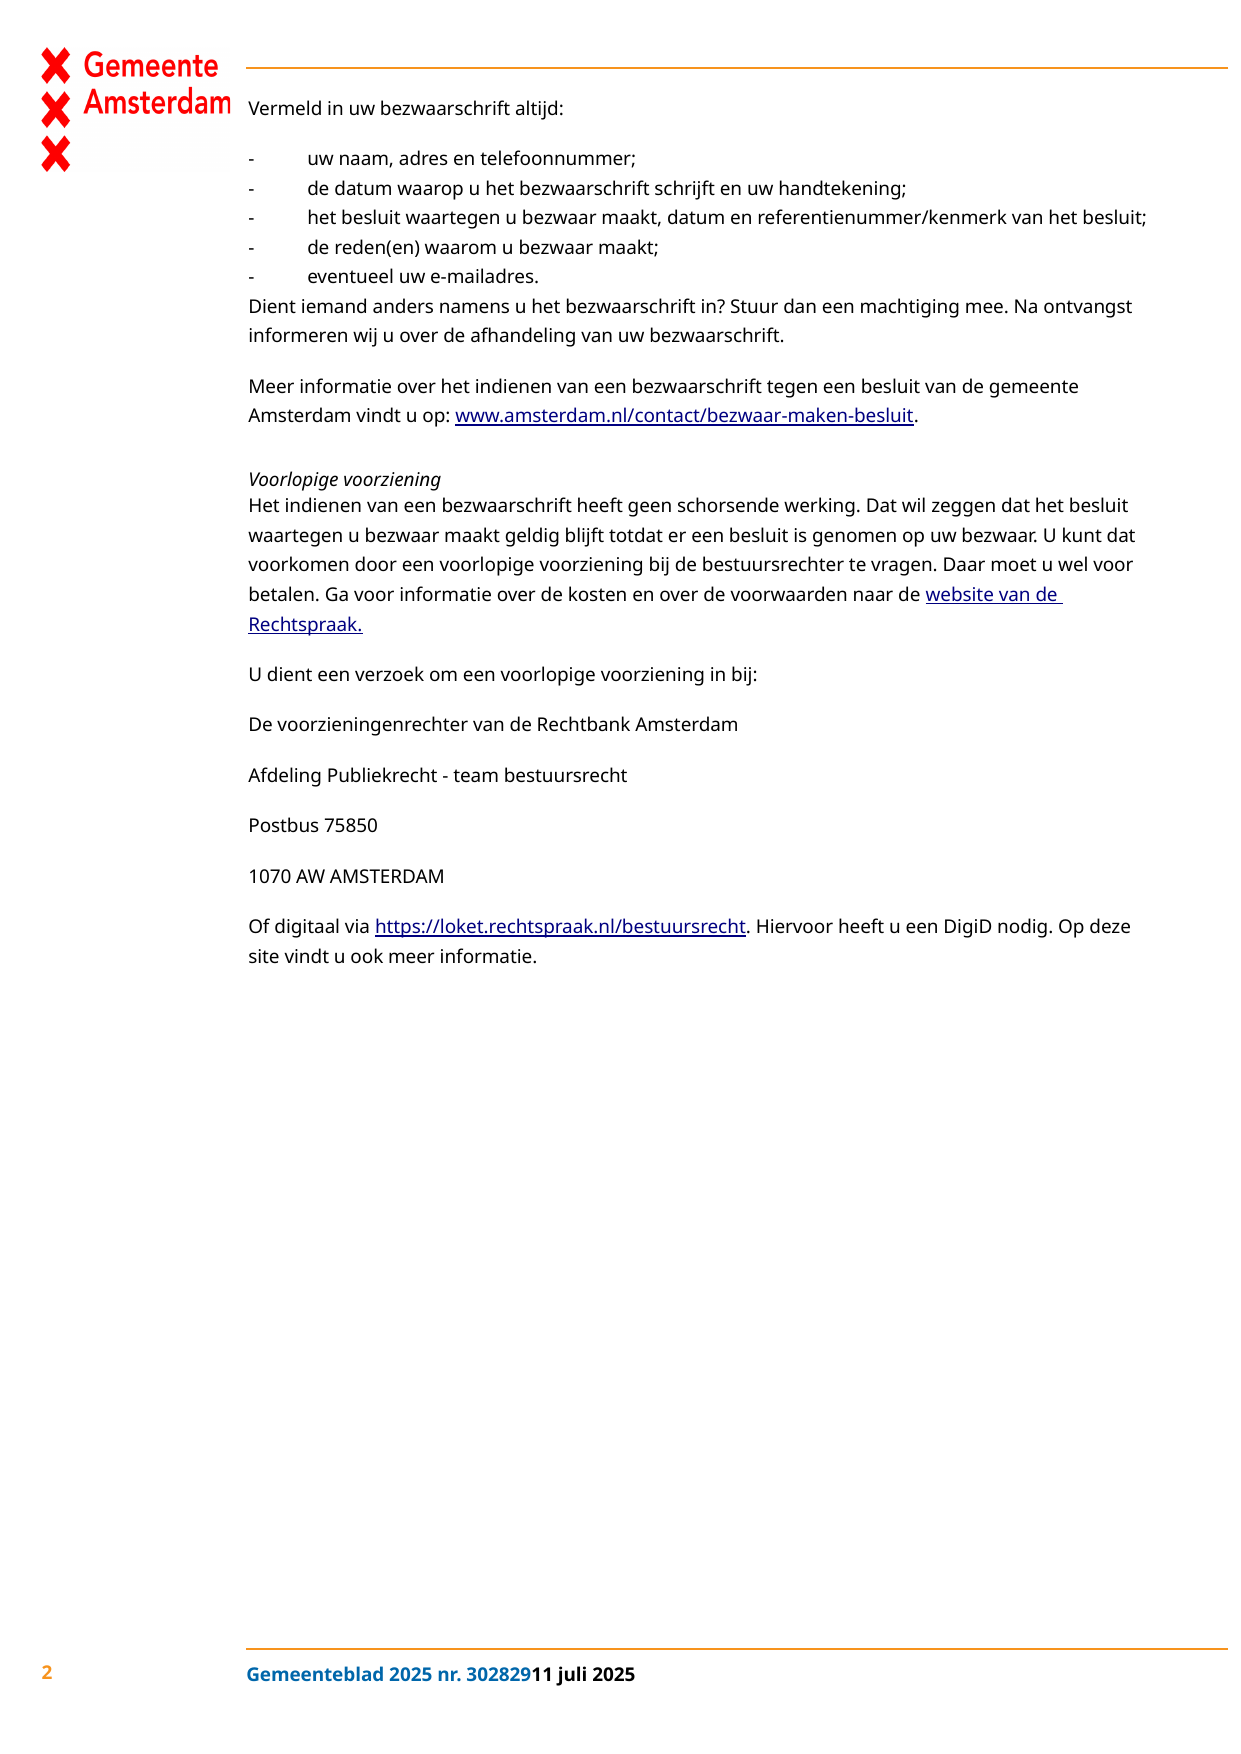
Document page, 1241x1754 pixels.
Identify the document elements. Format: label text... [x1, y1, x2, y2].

text Vermeld in uw bezwaarschrift altijd: [248, 95, 1152, 121]
list eventueel uw e-mailadres. [248, 263, 1152, 289]
picture [41, 47, 231, 172]
text Of digitaal via https://loket.rechtspraak.nl/bestuursrecht. Hiervoor heeft u een DigiD nodig. Op deze site vindt u ook meer informatie. [248, 913, 1152, 968]
text 1070 AW AMSTERDAM [248, 863, 1152, 888]
list de reden(en) waarom u bezwaar maakt; [248, 234, 1152, 260]
list uw naam, adres en telefoonnummer; [248, 145, 1152, 171]
text De voorzieningenrechter van de Rechtbank Amsterdam [248, 712, 1152, 737]
text Afdeling Publiekrecht - team bestuursrecht [248, 762, 1152, 788]
text Meer informatie over het indienen van een bezwaarschrift tegen een besluit van de gemeente Amsterdam vindt u op: www.amsterdam.nl/contact/bezwaar-maken-besluit. [248, 373, 1152, 428]
text Postbus 75850 [248, 812, 1152, 838]
text U dient een verzoek om een voorlopige voorziening in bij: [248, 661, 1152, 687]
list het besluit waartegen u bezwaar maakt, datum en referentienummer/kenmerk van het besluit; [248, 204, 1152, 230]
text Voorlopige voorziening [248, 467, 1152, 492]
list de datum waarop u het bezwaarschrift schrijft en uw handtekening; [248, 175, 1152, 201]
text Het indienen van een bezwaarschrift heeft geen schorsende werking. Dat wil zeggen dat het besluit waartegen u bezwaar maakt geldig blijft totdat er een besluit is genomen op uw bezwaar. U kunt dat voorkomen door een voorlopige voorziening bij de bestuursrechter te vragen. Daar moet u wel voor betalen. Ga voor informatie over de kosten en over de voorwaarden naar de website van de Rechtspraak. [248, 492, 1152, 636]
text Dient iemand anders namens u het bezwaarschrift in? Stuur dan een machtiging mee. Na ontvangst informeren wij u over de afhandeling van uw bezwaarschrift. [248, 293, 1152, 348]
